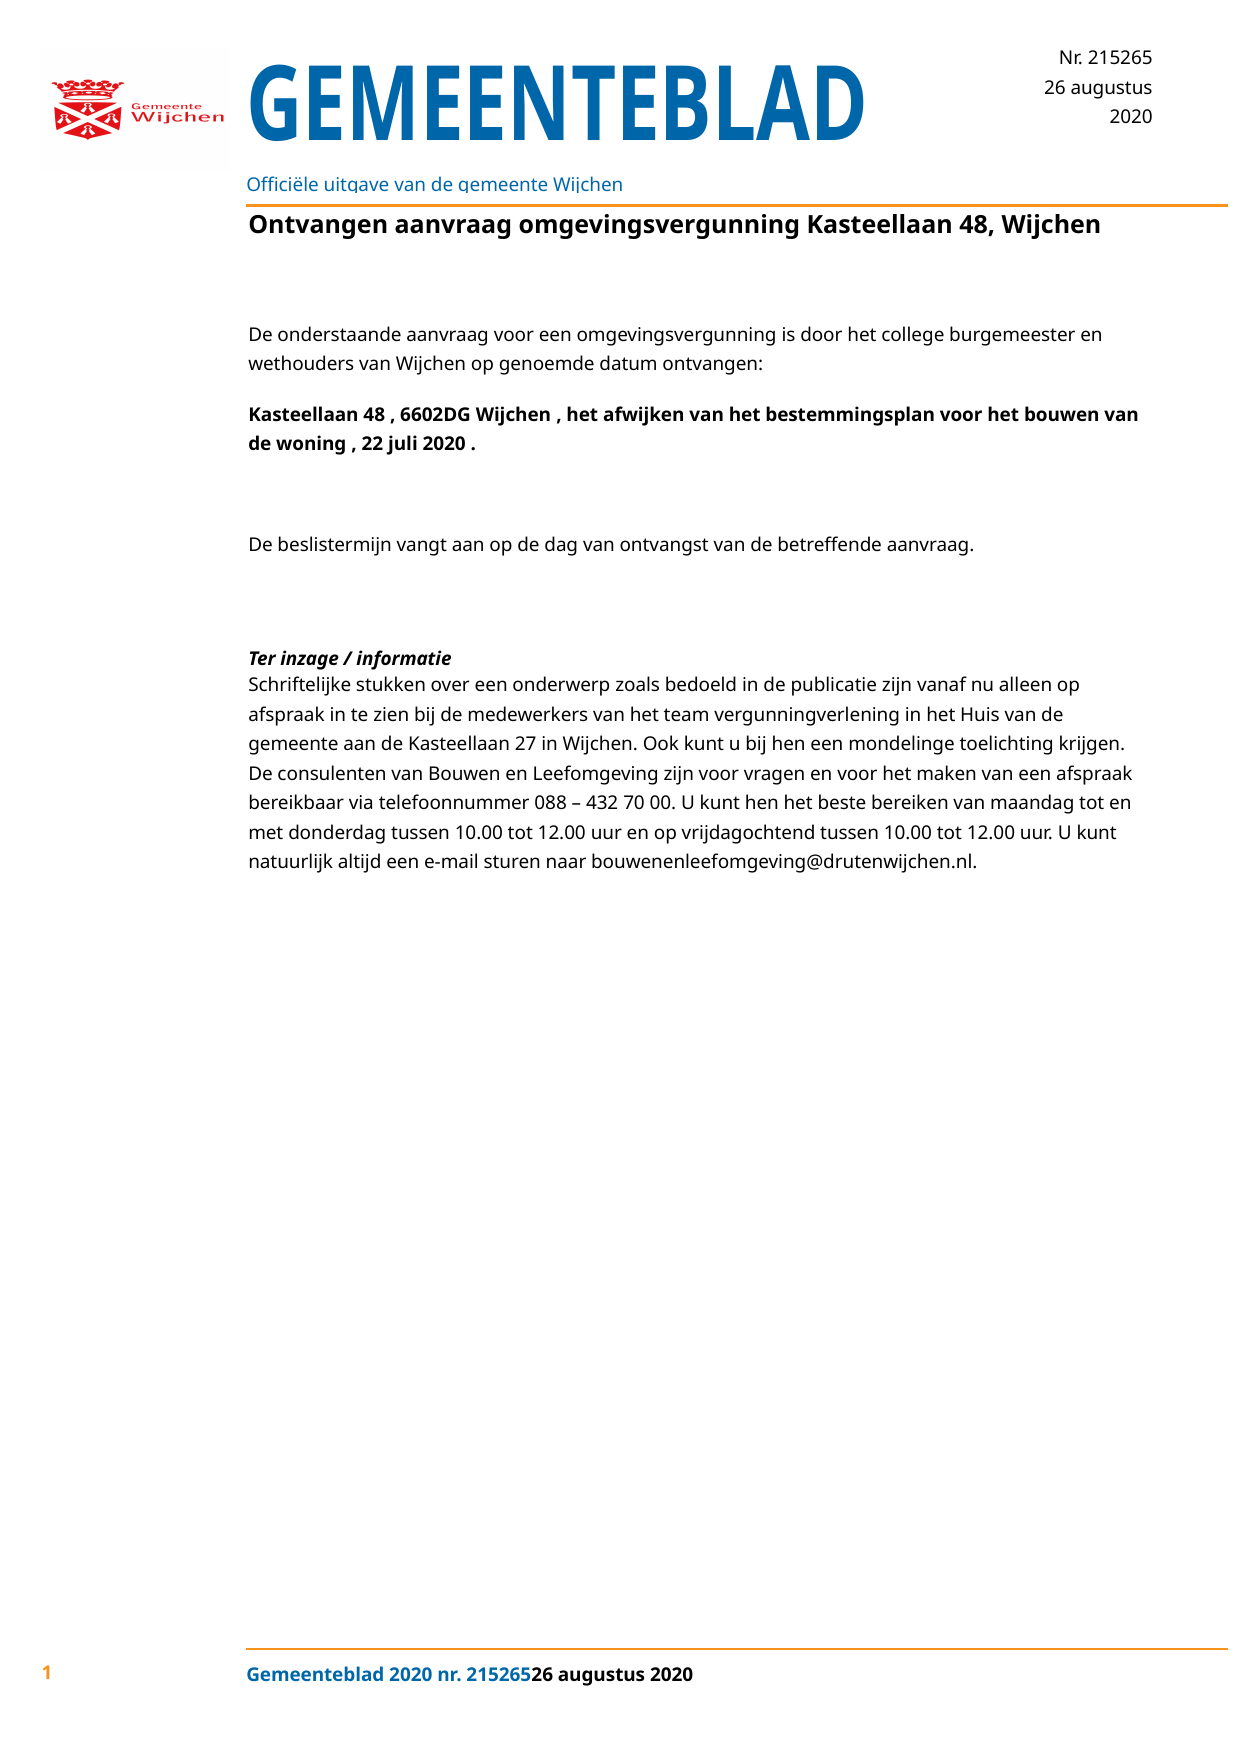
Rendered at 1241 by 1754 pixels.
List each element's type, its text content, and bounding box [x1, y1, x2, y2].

text Schriftelijke stukken over een onderwerp zoals bedoeld in de publicatie zijn vanaf nu alleen op afspraak in te zien bij de medewerkers van het team vergunningverlening in het Huis van de gemeente aan de Kasteellaan 27 in Wijchen. Ook kunt u bij hen een mondelinge toelichting krijgen. De consulenten van Bouwen en Leefomgeving zijn voor vragen en voor het maken van een afspraak bereikbaar via telefoonnummer 088 – 432 70 00. U kunt hen het beste bereiken van maandag tot en met donderdag tussen 10.00 tot 12.00 uur en op vrijdagochtend tussen 10.00 tot 12.00 uur. U kunt natuurlijk altijd een e-mail sturen naar bouwenenleefomgeving@drutenwijchen.nl. [248, 671, 1152, 874]
text De onderstaande aanvraag voor een omgevingsvergunning is door het college burgemeester en wethouders van Wijchen op genoemde datum ontvangen: [248, 321, 1152, 376]
text Kasteellaan 48 , 6602DG Wijchen , het afwijken van het bestemmingsplan voor het bouwen van de woning , 22 juli 2020 . [248, 401, 1152, 456]
text Ontvangen aanvraag omgevingsvergunning Kasteellaan 48, Wijchen [248, 207, 1152, 241]
picture [41, 47, 231, 172]
text De beslistermijn vangt aan op de dag van ontvangst van de betreffende aanvraag. [248, 531, 1152, 557]
text Ter inzage / informatie [248, 646, 1152, 671]
